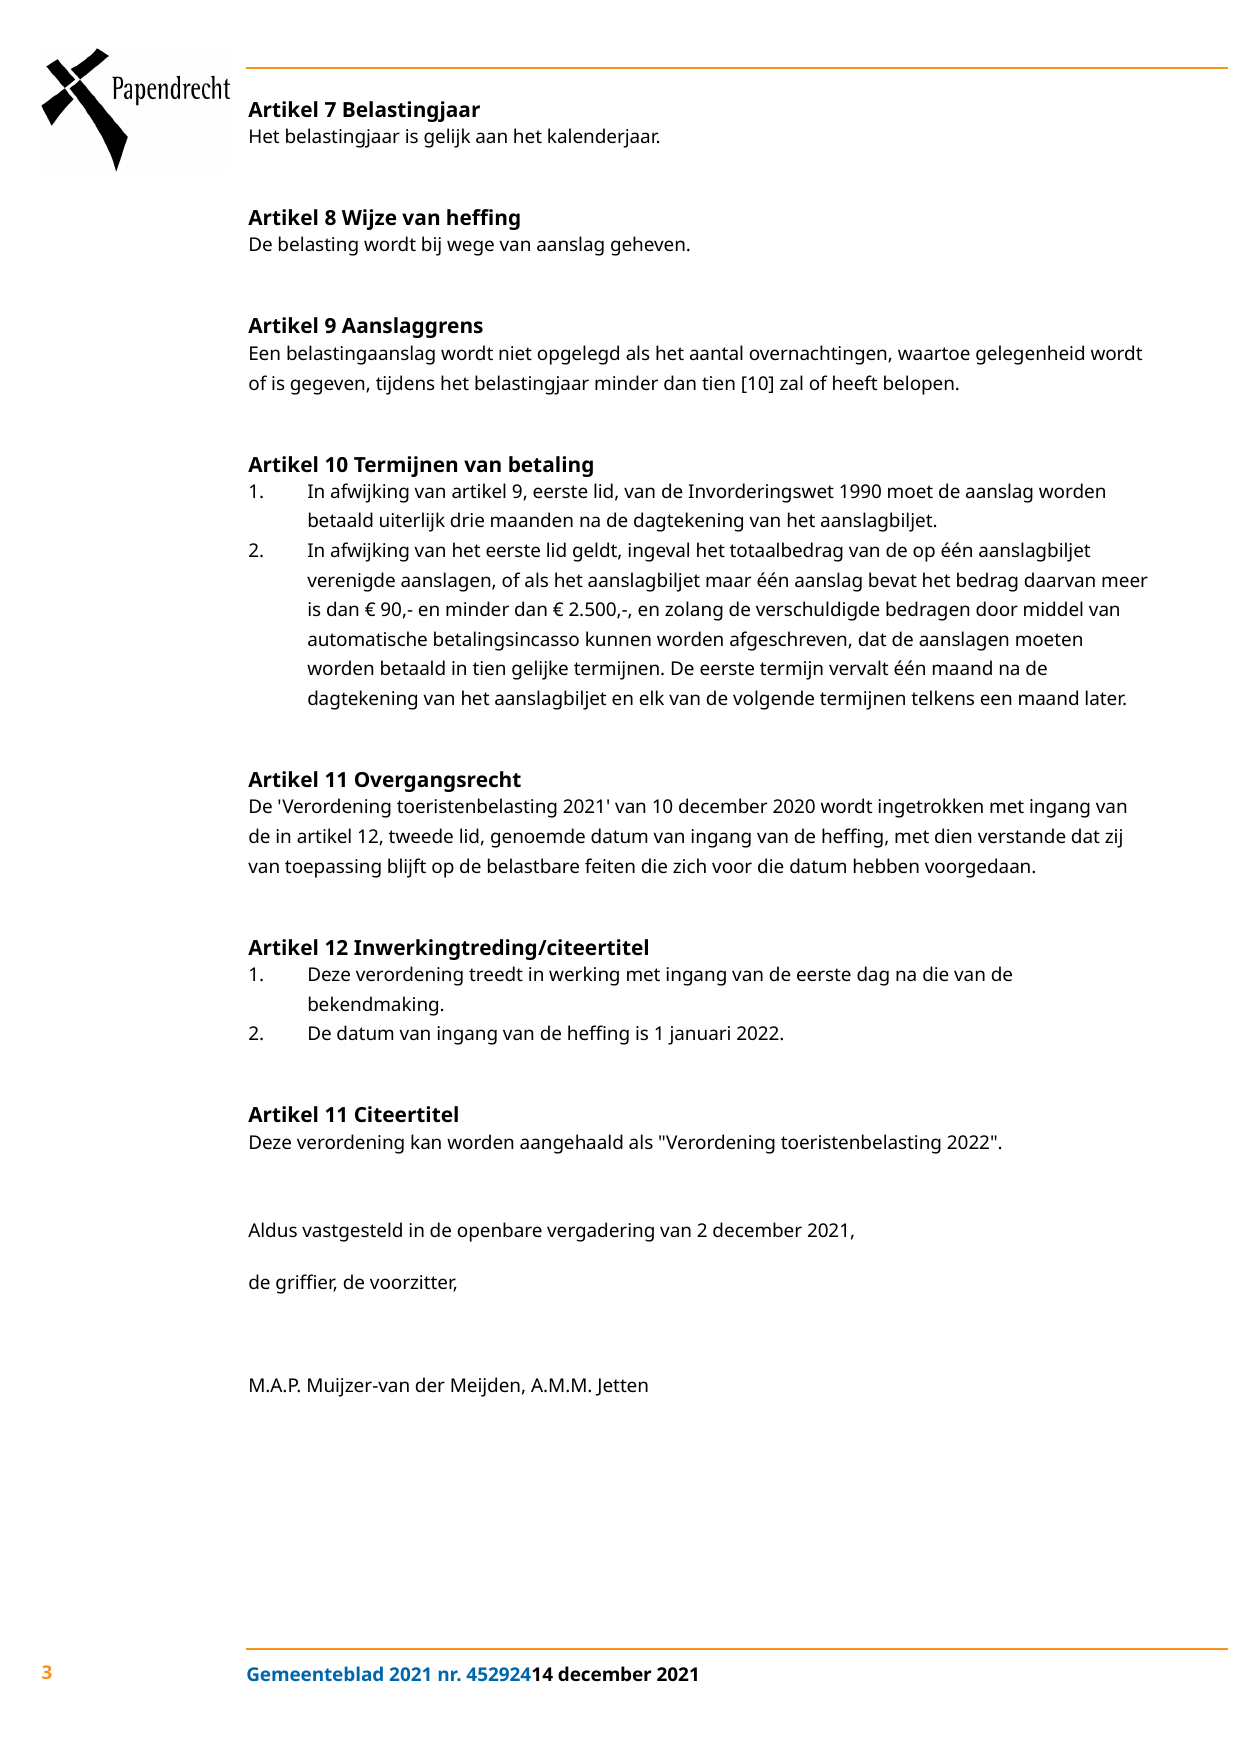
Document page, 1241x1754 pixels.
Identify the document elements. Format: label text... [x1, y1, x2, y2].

list De datum van ingang van de heffing is 1 januari 2022. [248, 1020, 1152, 1046]
text Artikel 10 Termijnen van betaling [248, 450, 1152, 478]
text de griffier, de voorzitter, [248, 1269, 1152, 1295]
text Artikel 11 Overgangsrecht [248, 765, 1152, 794]
text Aldus vastgesteld in de openbare vergadering van 2 december 2021, [248, 1218, 1152, 1243]
list Deze verordening treedt in werking met ingang van de eerste dag na die van de bekendmaking. [248, 961, 1152, 1017]
text Artikel 9 Aanslaggrens [248, 312, 1152, 340]
text Artikel 12 Inwerkingtreding/citeertitel [248, 933, 1152, 961]
text Artikel 8 Wijze van heffing [248, 203, 1152, 232]
text De belasting wordt bij wege van aanslag geheven. [248, 232, 1152, 257]
text Het belastingjaar is gelijk aan het kalenderjaar. [248, 123, 1152, 149]
picture [41, 47, 231, 172]
list In afwijking van artikel 9, eerste lid, van de Invorderingswet 1990 moet de aanslag worden betaald uiterlijk drie maanden na de dagtekening van het aanslagbiljet. [248, 478, 1152, 533]
text Een belastingaanslag wordt niet opgelegd als het aantal overnachtingen, waartoe gelegenheid wordt of is gegeven, tijdens het belastingjaar minder dan tien [10] zal of heeft belopen. [248, 340, 1152, 395]
text Artikel 7 Belastingjaar [248, 95, 1152, 123]
text Deze verordening kan worden aangehaald als "Verordening toeristenbelasting 2022". [248, 1129, 1152, 1154]
text De 'Verordening toeristenbelasting 2021' van 10 december 2020 wordt ingetrokken met ingang van de in artikel 12, tweede lid, genoemde datum van ingang van de heffing, met dien verstande dat zij van toepassing blijft op de belastbare feiten die zich voor die datum hebben voorgedaan. [248, 794, 1152, 878]
list In afwijking van het eerste lid geldt, ingeval het totaalbedrag van de op één aanslagbiljet verenigde aanslagen, of als het aanslagbiljet maar één aanslag bevat het bedrag daarvan meer is dan € 90,- en minder dan € 2.500,-, en zolang de verschuldigde bedragen door middel van automatische betalingsincasso kunnen worden afgeschreven, dat de aanslagen moeten worden betaald in tien gelijke termijnen. De eerste termijn vervalt één maand na de dagtekening van het aanslagbiljet en elk van de volgende termijnen telkens een maand later. [248, 537, 1152, 711]
text Artikel 11 Citeertitel [248, 1100, 1152, 1129]
text M.A.P. Muijzer-van der Meijden, A.M.M. Jetten [248, 1372, 1152, 1398]
